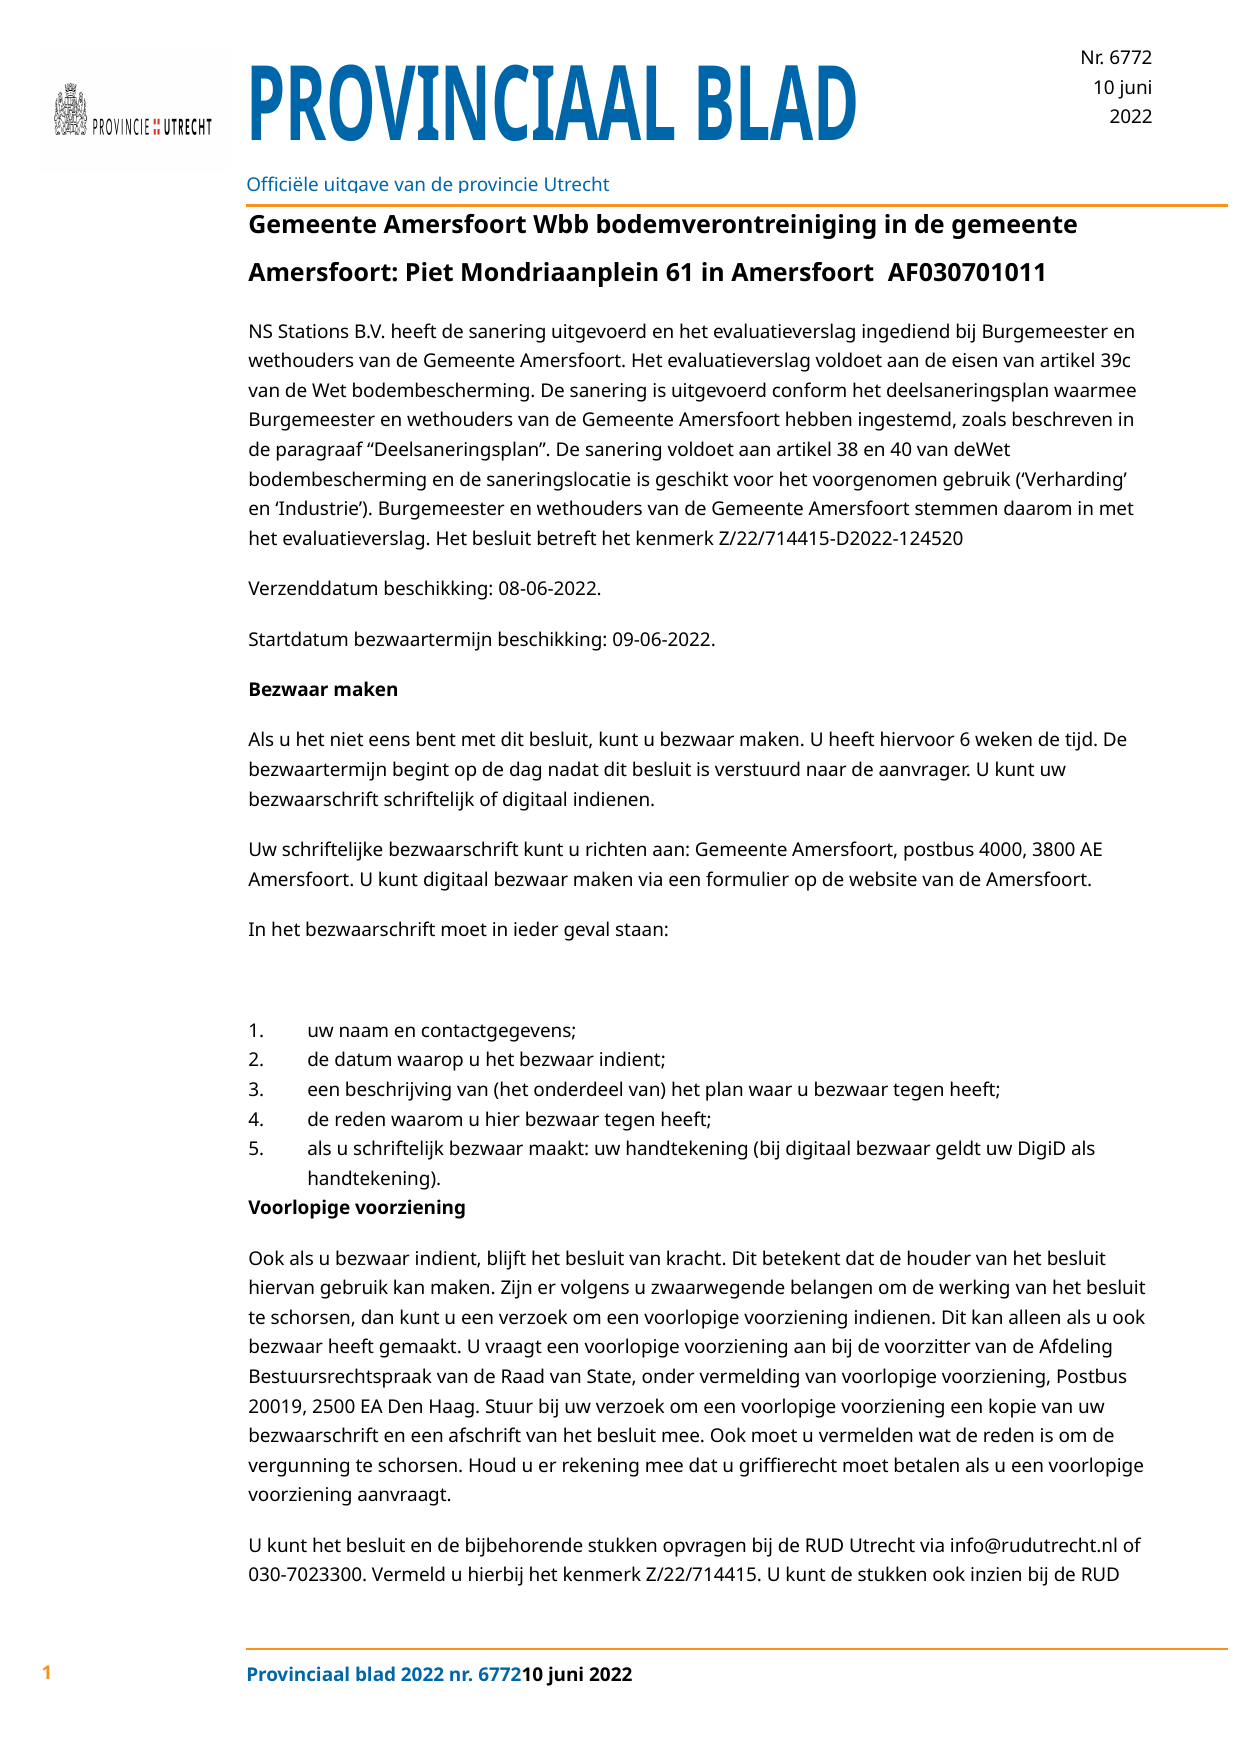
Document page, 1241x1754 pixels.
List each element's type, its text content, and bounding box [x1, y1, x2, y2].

text Als u het niet eens bent met dit besluit, kunt u bezwaar maken. U heeft hiervoor 6 weken de tijd. De bezwaartermijn begint op de dag nadat dit besluit is verstuurd naar de aanvrager. U kunt uw bezwaarschrift schriftelijk of digitaal indienen. [248, 727, 1152, 812]
text Bezwaar maken [248, 676, 1152, 702]
text NS Stations B.V. heeft de sanering uitgevoerd en het evaluatieverslag ingediend bij Burgemeester en wethouders van de Gemeente Amersfoort. Het evaluatieverslag voldoet aan de eisen van artikel 39c van de Wet bodembescherming. De sanering is uitgevoerd conform het deelsaneringsplan waarmee Burgemeester en wethouders van de Gemeente Amersfoort hebben ingestemd, zoals beschreven in de paragraaf “Deelsaneringsplan”. De sanering voldoet aan artikel 38 en 40 van deWet bodembescherming en de saneringslocatie is geschikt voor het voorgenomen gebruik (‘Verharding’ en ‘Industrie’). Burgemeester en wethouders van de Gemeente Amersfoort stemmen daarom in met het evaluatieverslag. Het besluit betreft het kenmerk Z/22/714415-D2022-124520 [248, 318, 1152, 551]
text Gemeente Amersfoort Wbb bodemverontreiniging in de gemeente Amersfoort: Piet Mondriaanplein 61 in Amersfoort AF030701011 [248, 207, 1152, 288]
list als u schriftelijk bezwaar maakt: uw handtekening (bij digitaal bezwaar geldt uw DigiD als handtekening). [248, 1135, 1152, 1191]
text Verzenddatum beschikking: 08-06-2022. [248, 575, 1152, 601]
text Startdatum bezwaartermijn beschikking: 09-06-2022. [248, 626, 1152, 652]
text In het bezwaarschrift moet in ieder geval staan: [248, 916, 1152, 942]
list de datum waarop u het bezwaar indient; [248, 1047, 1152, 1072]
list een beschrijving van (het onderdeel van) het plan waar u bezwaar tegen heeft; [248, 1076, 1152, 1102]
list uw naam en contactgegevens; [248, 1017, 1152, 1043]
text U kunt het besluit en de bijbehorende stukken opvragen bij de RUD Utrecht via info@rudutrecht.nl of 030-7023300. Vermeld u hierbij het kenmerk Z/22/714415. U kunt de stukken ook inzien bij de RUD [248, 1532, 1152, 1587]
list de reden waarom u hier bezwaar tegen heeft; [248, 1106, 1152, 1132]
text Ook als u bezwaar indient, blijft het besluit van kracht. Dit betekent dat de houder van het besluit hiervan gebruik kan maken. Zijn er volgens u zwaarwegende belangen om de werking van het besluit te schorsen, dan kunt u een verzoek om een voorlopige voorziening indienen. Dit kan alleen als u ook bezwaar heeft gemaakt. U vraagt een voorlopige voorziening aan bij de voorzitter van de Afdeling Bestuursrechtspraak van de Raad van State, onder vermelding van voorlopige voorziening, Postbus 20019, 2500 EA Den Haag. Stuur bij uw verzoek om een voorlopige voorziening een kopie van uw bezwaarschrift en een afschrift van het besluit mee. Ook moet u vermelden wat de reden is om de vergunning te schorsen. Houd u er rekening mee dat u griffierecht moet betalen als u een voorlopige voorziening aanvraagt. [248, 1245, 1152, 1507]
text Uw schriftelijke bezwaarschrift kunt u richten aan: Gemeente Amersfoort, postbus 4000, 3800 AE Amersfoort. U kunt digitaal bezwaar maken via een formulier op de website van de Amersfoort. [248, 836, 1152, 892]
picture [41, 47, 231, 172]
text Voorlopige voorziening [248, 1194, 1152, 1220]
